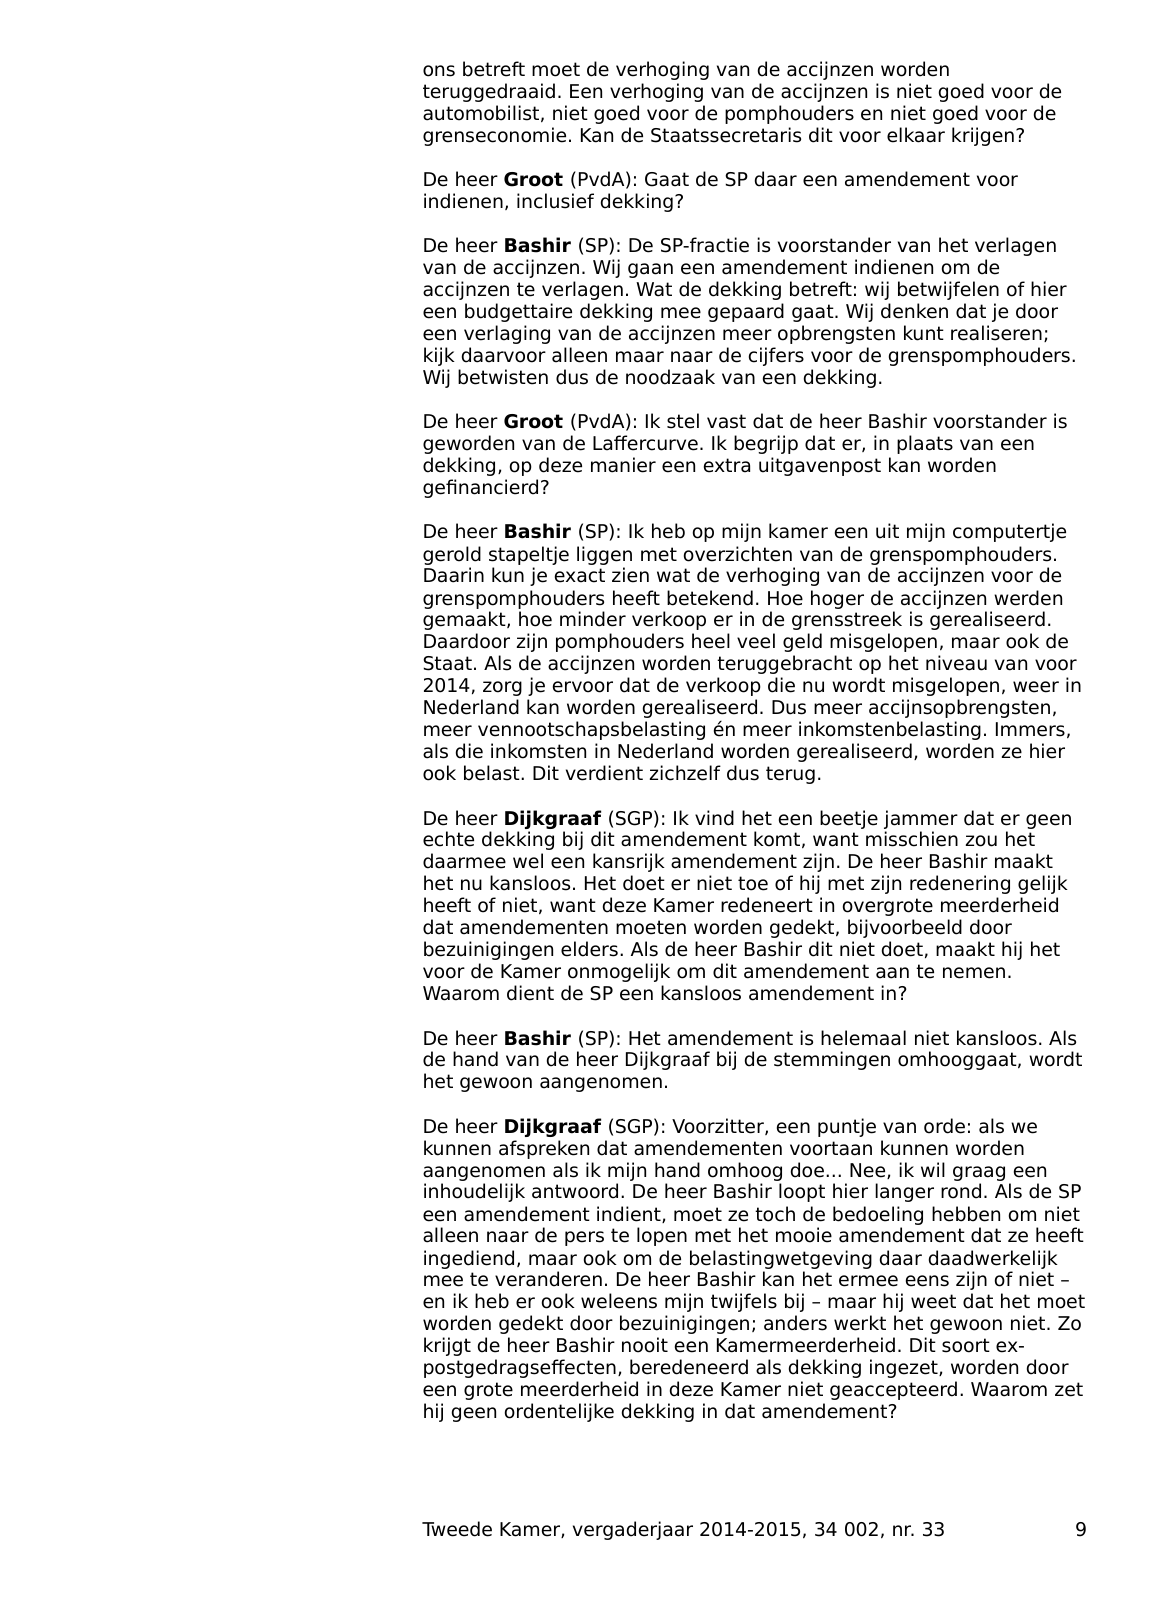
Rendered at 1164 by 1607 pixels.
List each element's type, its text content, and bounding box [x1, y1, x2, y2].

text De heer Bashir (SP): Het amendement is helemaal niet kansloos. Als de hand van de heer Dijkgraaf bij de stemmingen omhooggaat, wordt het gewoon aangenomen. [422, 1027, 1087, 1093]
text De heer Bashir (SP): Ik heb op mijn kamer een uit mijn computertje gerold stapeltje liggen met overzichten van de grenspomphouders. Daarin kun je exact zien wat de verhoging van de accijnzen voor de grenspomphouders heeft betekend. Hoe hoger de accijnzen werden gemaakt, hoe minder verkoop er in de grensstreek is gerealiseerd. Daardoor zijn pomphouders heel veel geld misgelopen, maar ook de Staat. Als de accijnzen worden teruggebracht op het niveau van voor 2014, zorg je ervoor dat de verkoop die nu wordt misgelopen, weer in Nederland kan worden gerealiseerd. Dus meer accijnsopbrengsten, meer vennootschapsbelasting én meer inkomstenbelasting. Immers, als die inkomsten in Nederland worden gerealiseerd, worden ze hier ook belast. Dit verdient zichzelf dus terug. [422, 521, 1087, 785]
text De heer Groot (PvdA): Ik stel vast dat de heer Bashir voorstander is geworden van de Laffercurve. Ik begrijp dat er, in plaats van een dekking, op deze manier een extra uitgavenpost kan worden gefinancierd? [422, 411, 1087, 499]
text ons betreft moet de verhoging van de accijnzen worden teruggedraaid. Een verhoging van de accijnzen is niet goed voor de automobilist, niet goed voor de pomphouders en niet goed voor de grenseconomie. Kan de Staatssecretaris dit voor elkaar krijgen? [422, 59, 1087, 147]
text De heer Bashir (SP): De SP-fractie is voorstander van het verlagen van de accijnzen. Wij gaan een amendement indienen om de accijnzen te verlagen. Wat de dekking betreft: wij betwijfelen of hier een budgettaire dekking mee gepaard gaat. Wij denken dat je door een verlaging van de accijnzen meer opbrengsten kunt realiseren; kijk daarvoor alleen maar naar de cijfers voor de grenspomphouders. Wij betwisten dus de noodzaak van een dekking. [422, 235, 1087, 389]
text De heer Dijkgraaf (SGP): Voorzitter, een puntje van orde: als we kunnen afspreken dat amendementen voortaan kunnen worden aangenomen als ik mijn hand omhoog doe... Nee, ik wil graag een inhoudelijk antwoord. De heer Bashir loopt hier langer rond. Als de SP een amendement indient, moet ze toch de bedoeling hebben om niet alleen naar de pers te lopen met het mooie amendement dat ze heeft ingediend, maar ook om de belastingwetgeving daar daadwerkelijk mee te veranderen. De heer Bashir kan het ermee eens zijn of niet – en ik heb er ook weleens mijn twijfels bij – maar hij weet dat het moet worden gedekt door bezuinigingen; anders werkt het gewoon niet. Zo krijgt de heer Bashir nooit een Kamermeerderheid. Dit soort ex-postgedragseffecten, beredeneerd als dekking ingezet, worden door een grote meerderheid in deze Kamer niet geaccepteerd. Waarom zet hij geen ordentelijke dekking in dat amendement? [422, 1116, 1087, 1423]
text De heer Dijkgraaf (SGP): Ik vind het een beetje jammer dat er geen echte dekking bij dit amendement komt, want misschien zou het daarmee wel een kansrijk amendement zijn. De heer Bashir maakt het nu kansloos. Het doet er niet toe of hij met zijn redenering gelijk heeft of niet, want deze Kamer redeneert in overgrote meerderheid dat amendementen moeten worden gedekt, bijvoorbeeld door bezuinigingen elders. Als de heer Bashir dit niet doet, maakt hij het voor de Kamer onmogelijk om dit amendement aan te nemen. Waarom dient de SP een kansloos amendement in? [422, 807, 1087, 1005]
text De heer Groot (PvdA): Gaat de SP daar een amendement voor indienen, inclusief dekking? [422, 169, 1087, 213]
